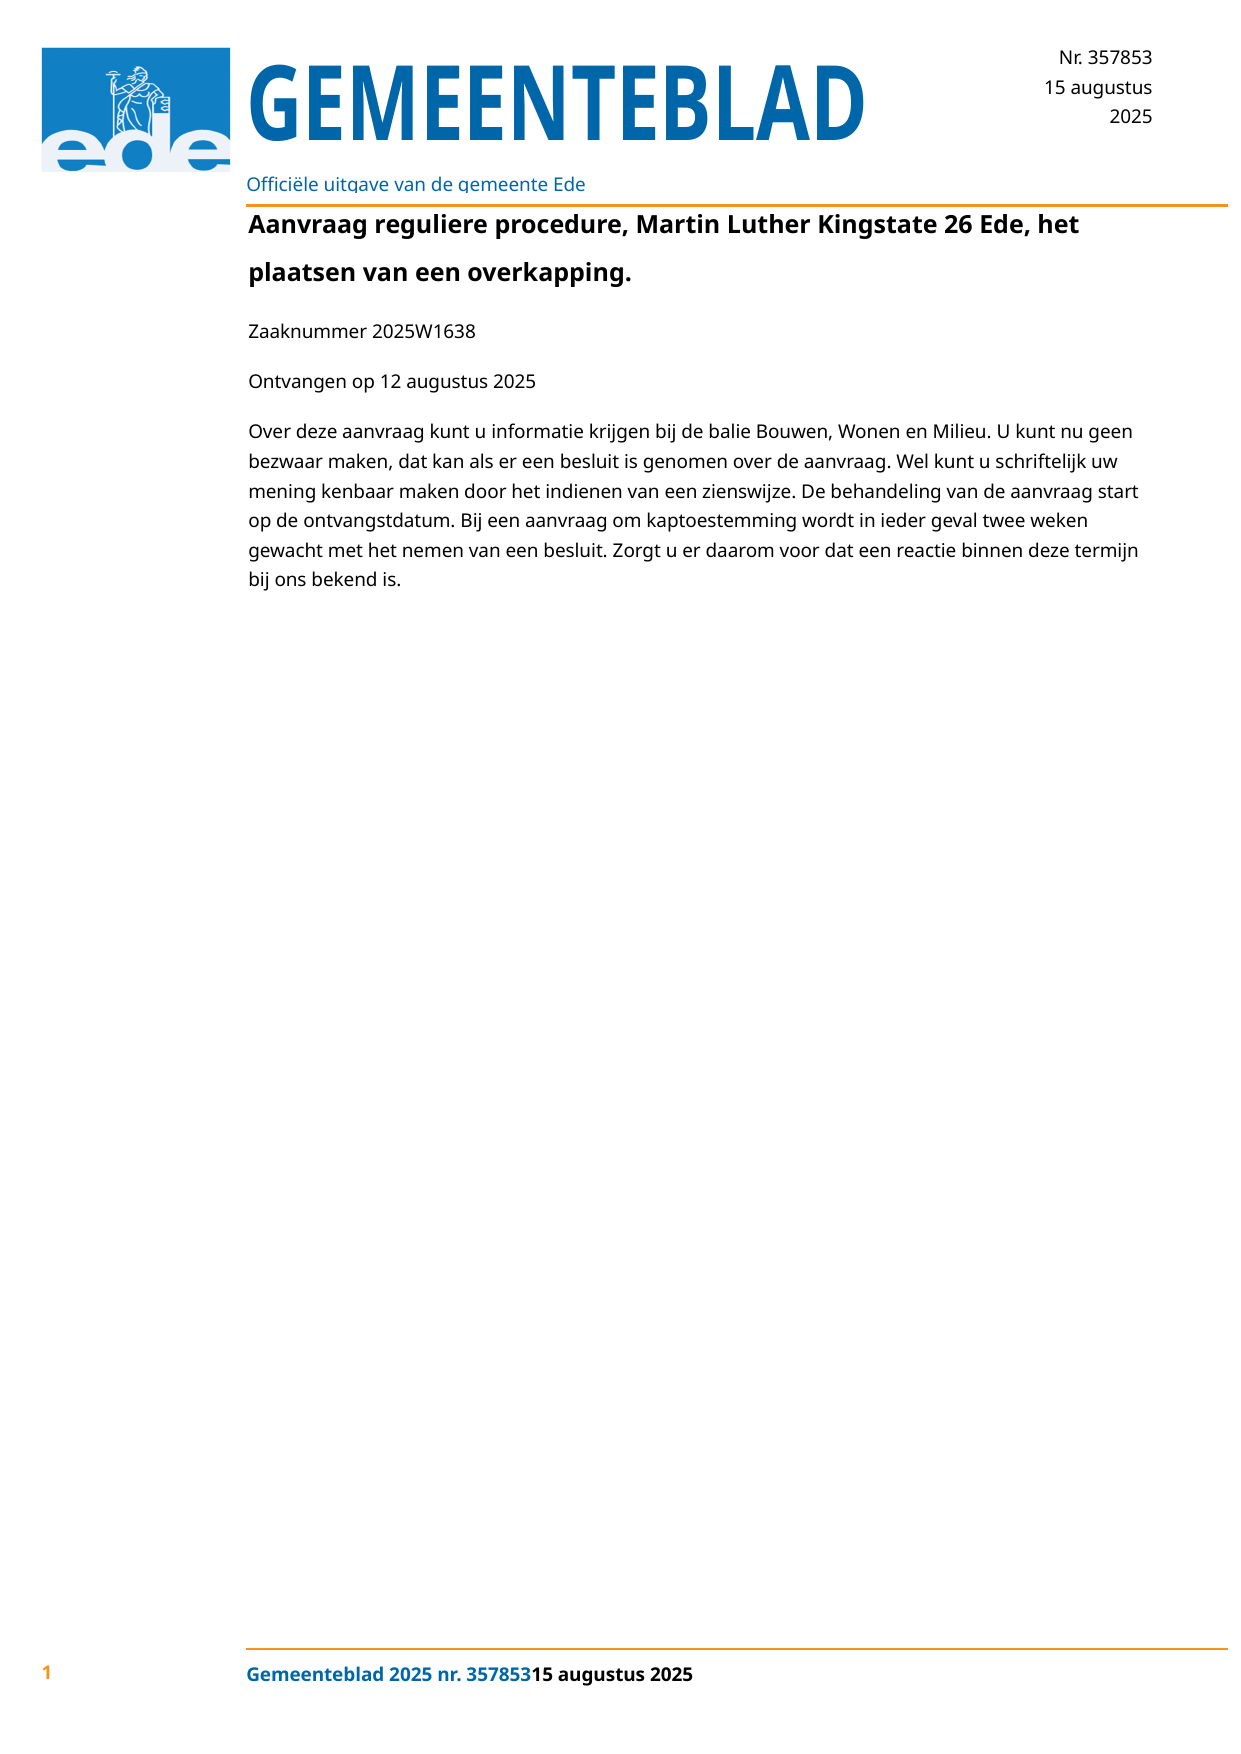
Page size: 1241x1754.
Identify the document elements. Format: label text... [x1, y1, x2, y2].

text Aanvraag reguliere procedure, Martin Luther Kingstate 26 Ede, het plaatsen van een overkapping. [248, 207, 1152, 288]
text Ontvangen op 12 augustus 2025 [248, 368, 1152, 394]
text Over deze aanvraag kunt u informatie krijgen bij de balie Bouwen, Wonen en Milieu. U kunt nu geen bezwaar maken, dat kan als er een besluit is genomen over de aanvraag. Wel kunt u schriftelijk uw mening kenbaar maken door het indienen van een zienswijze. De behandeling van de aanvraag start op de ontvangstdatum. Bij een aanvraag om kaptoestemming wordt in ieder geval twee weken gewacht met het nemen van een besluit. Zorgt u er daarom voor dat een reactie binnen deze termijn bij ons bekend is. [248, 419, 1152, 592]
text Zaaknummer 2025W1638 [248, 318, 1152, 344]
picture [41, 47, 231, 172]
